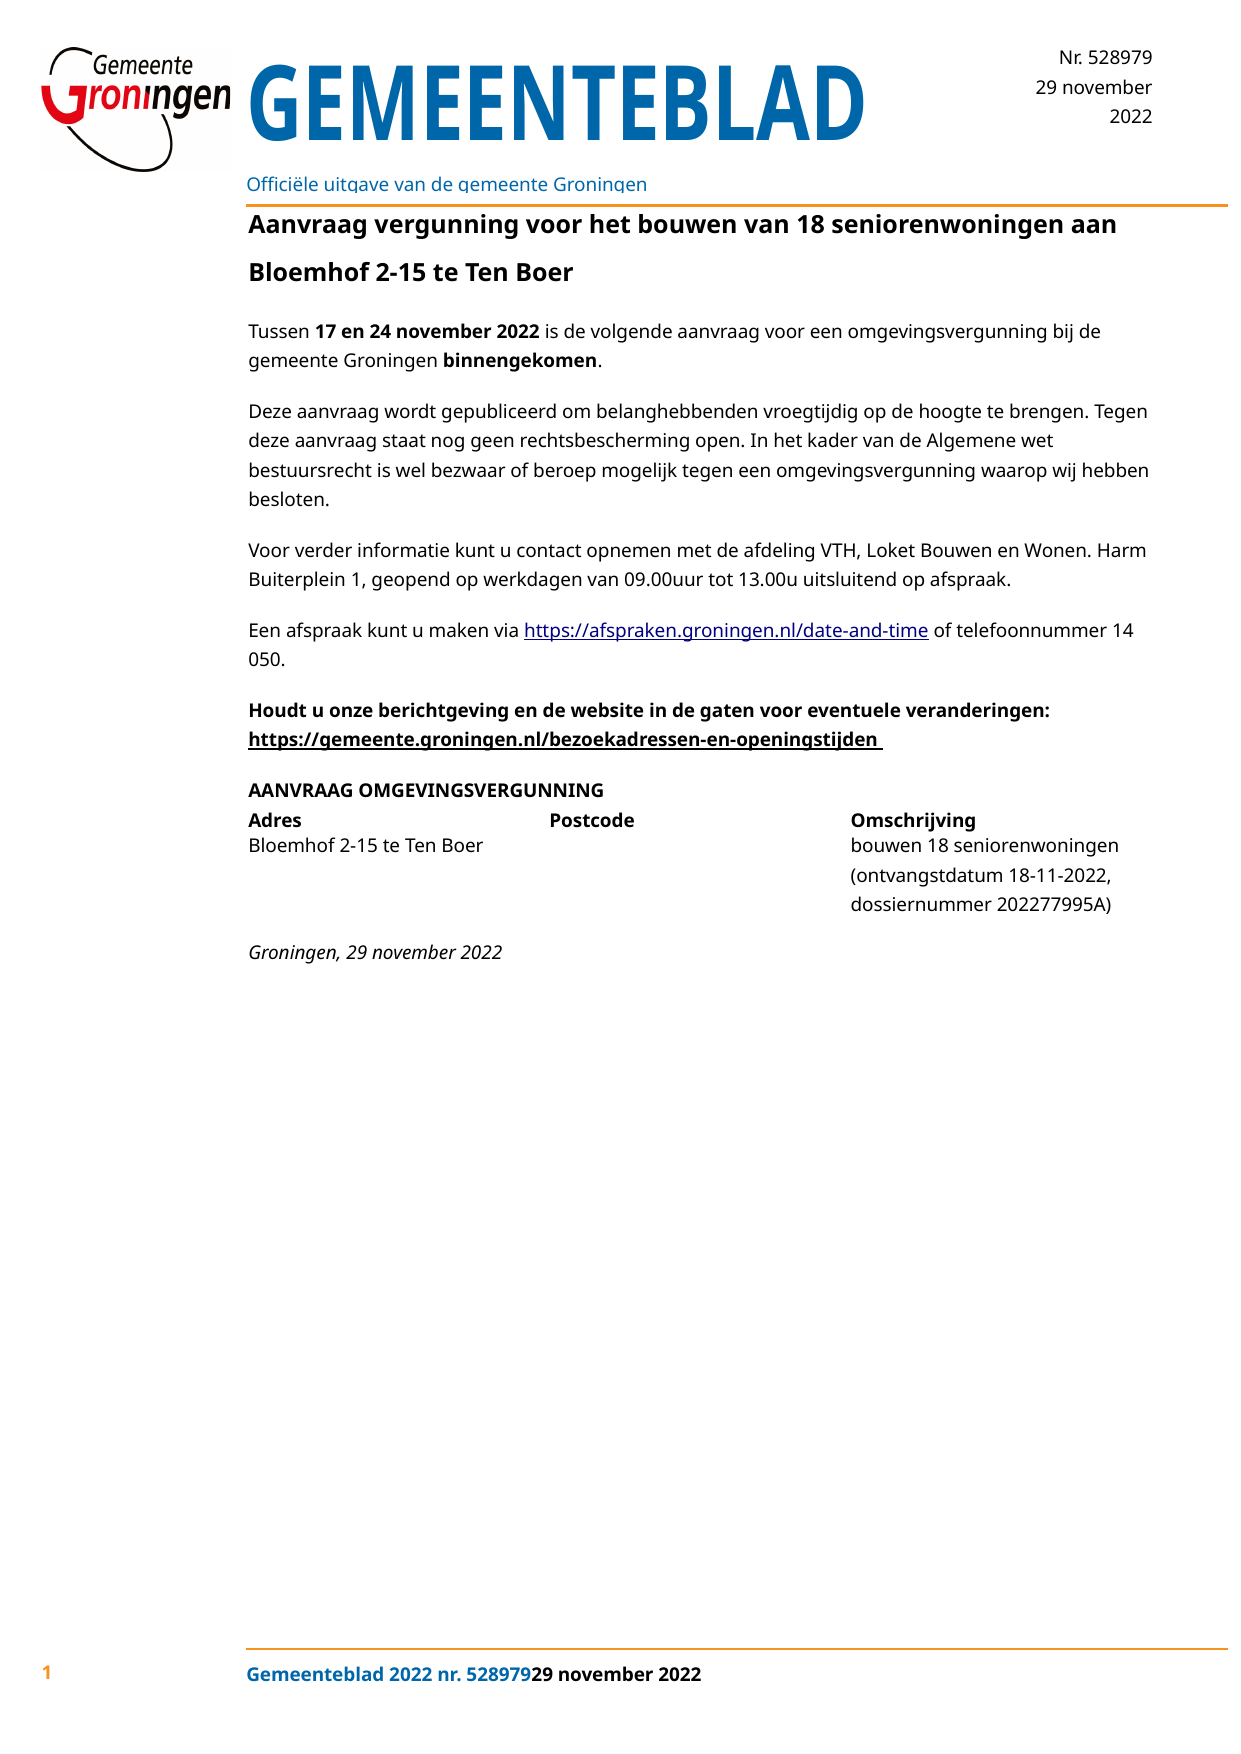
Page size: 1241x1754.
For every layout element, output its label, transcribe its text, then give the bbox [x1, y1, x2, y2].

table_header Adres [248, 807, 549, 832]
text Aanvraag vergunning voor het bouwen van 18 seniorenwoningen aan Bloemhof 2-15 te Ten Boer [248, 207, 1152, 288]
table_header Omschrijving [850, 807, 1152, 832]
text Tussen 17 en 24 november 2022 is de volgende aanvraag voor een omgevingsvergunning bij de gemeente Groningen binnengekomen. [248, 318, 1152, 373]
picture [41, 47, 231, 172]
table_cell Bloemhof 2-15 te Ten Boer [248, 833, 549, 917]
table_header Postcode [549, 807, 850, 832]
text Houdt u onze berichtgeving en de website in de gaten voor eventuele veranderingen: https://gemeente.groningen.nl/bezoekadressen-en-openingstijden [248, 697, 1152, 752]
text Voor verder informatie kunt u contact opnemen met de afdeling VTH, Loket Bouwen en Wonen. Harm Buiterplein 1, geopend op werkdagen van 09.00uur tot 13.00u uitsluitend op afspraak. [248, 537, 1152, 592]
text Groningen, 29 november 2022 [248, 939, 1152, 964]
table_cell [549, 833, 850, 917]
text Deze aanvraag wordt gepubliceerd om belanghebbenden vroegtijdig op de hoogte te brengen. Tegen deze aanvraag staat nog geen rechtsbescherming open. In het kader van de Algemene wet bestuursrecht is wel bezwaar of beroep mogelijk tegen een omgevingsvergunning waarop wij hebben besloten. [248, 398, 1152, 512]
text Een afspraak kunt u maken via https://afspraken.groningen.nl/date-and-time of telefoonnummer 14 050. [248, 617, 1152, 672]
table_cell bouwen 18 seniorenwoningen (ontvangstdatum 18-11-2022, dossiernummer 202277995A) [850, 833, 1152, 917]
text AANVRAAG OMGEVINGSVERGUNNING [248, 777, 1152, 803]
